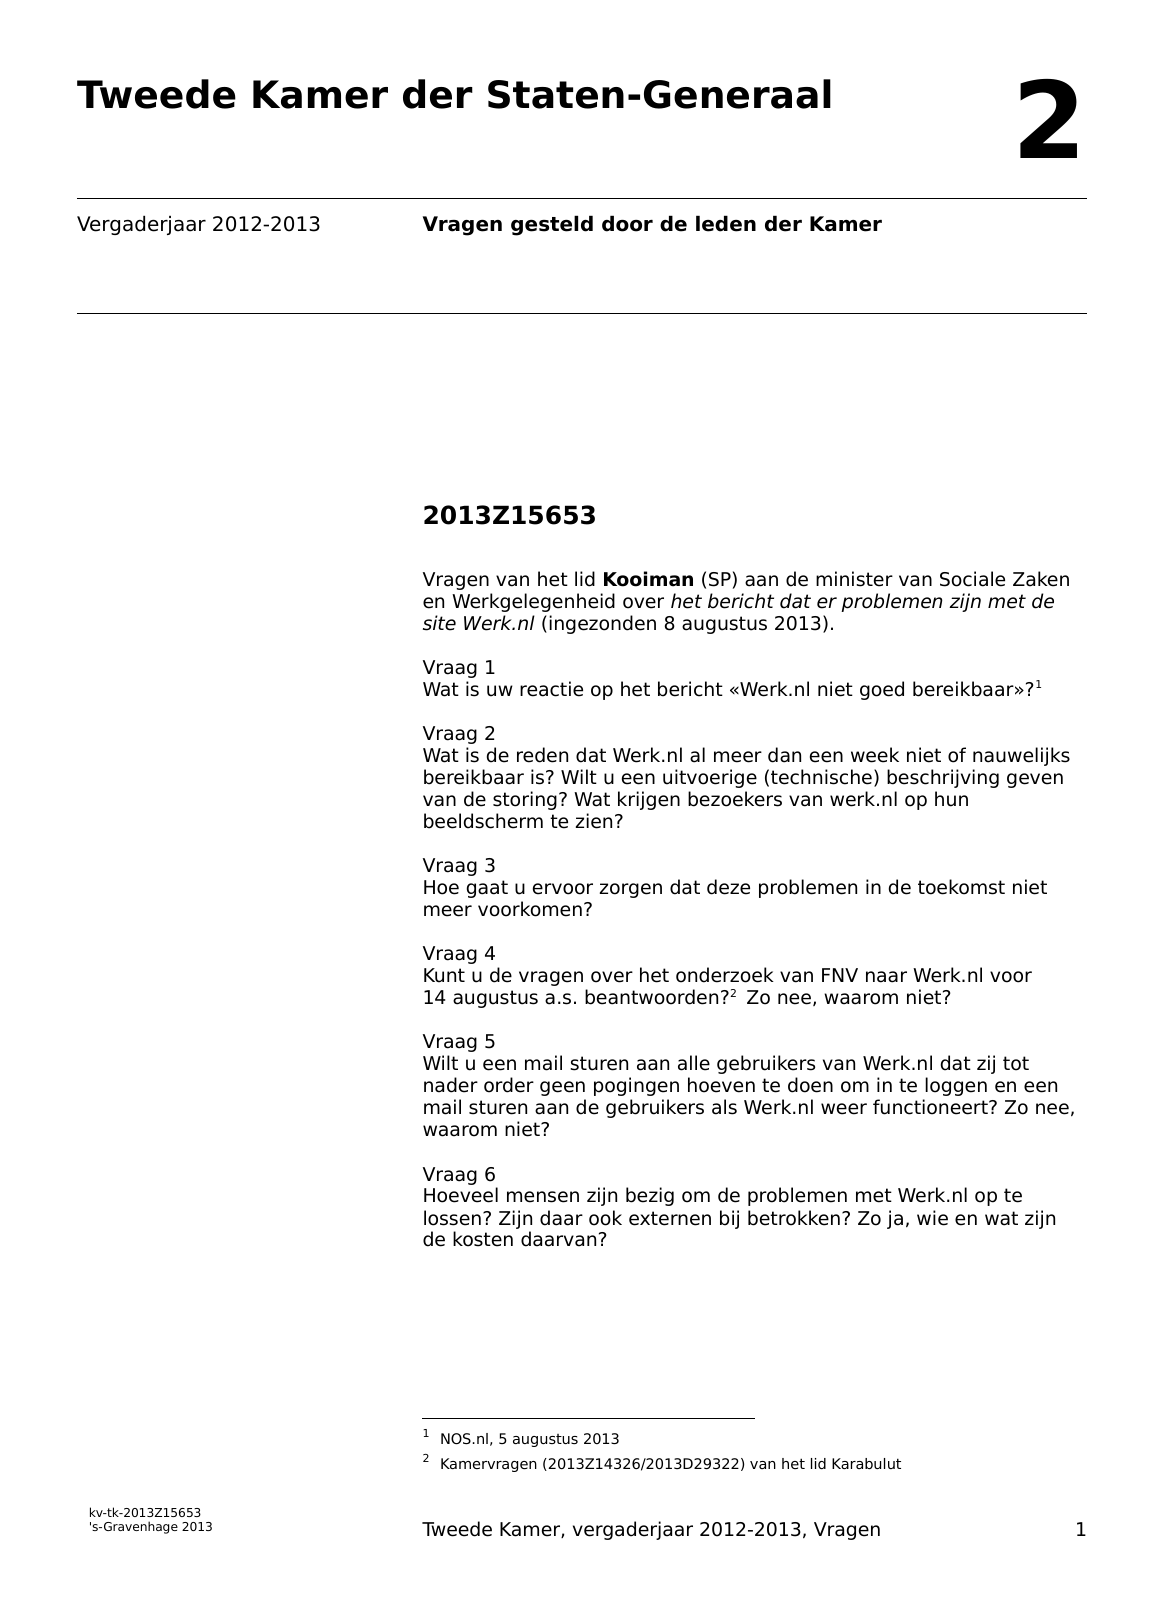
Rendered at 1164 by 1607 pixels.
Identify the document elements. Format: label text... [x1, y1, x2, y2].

table_cell Vragen gesteld door de leden der Kamer [422, 199, 1087, 313]
text Hoe gaat u ervoor zorgen dat deze problemen in de toekomst niet meer voorkomen? [422, 877, 1087, 921]
table_cell Vergaderjaar 2012-2013 [77, 199, 422, 313]
text Vraag 5 [422, 1031, 1087, 1053]
text Wat is de reden dat Werk.nl al meer dan een week niet of nauwelijks bereikbaar is? Wilt u een uitvoerige (technische) beschrijving geven van de storing? Wat krijgen bezoekers van werk.nl op hun beeldscherm te zien? [422, 745, 1087, 833]
text Vraag 4 [422, 943, 1087, 965]
text Kamervragen (2013Z14326/2013D29322) van het lid Karabulut [422, 1452, 1087, 1474]
text Vraag 2 [422, 723, 1087, 745]
text Kunt u de vragen over het onderzoek van FNV naar Werk.nl voor 14 augustus a.s. beantwoorden? Zo nee, waarom niet? [422, 965, 1087, 1009]
text 's-Gravenhage 2013 [88, 1520, 323, 1534]
text NOS.nl, 5 augustus 2013 [422, 1427, 1087, 1449]
text Vragen van het lid Kooiman (SP) aan de minister van Sociale Zaken en Werkgelegenheid over het bericht dat er problemen zijn met de site Werk.nl (ingezonden 8 augustus 2013). [422, 569, 1087, 635]
text Hoeveel mensen zijn bezig om de problemen met Werk.nl op te lossen? Zijn daar ook externen bij betrokken? Zo ja, wie en wat zijn de kosten daarvan? [422, 1185, 1087, 1251]
table_header 2 [886, 59, 1087, 198]
text 2013Z15653 [422, 501, 1087, 531]
text Vraag 1 [422, 657, 1087, 679]
text Wilt u een mail sturen aan alle gebruikers van Werk.nl dat zij tot nader order geen pogingen hoeven te doen om in te loggen en een mail sturen aan de gebruikers als Werk.nl weer functioneert? Zo nee, waarom niet? [422, 1053, 1087, 1141]
text Vraag 6 [422, 1163, 1087, 1185]
table_header Tweede Kamer der Staten-Generaal [77, 59, 886, 198]
text Vraag 3 [422, 855, 1087, 877]
text kv-tk-2013Z15653 [88, 1506, 323, 1520]
text Wat is uw reactie op het bericht «Werk.nl niet goed bereikbaar»? [422, 679, 1087, 701]
